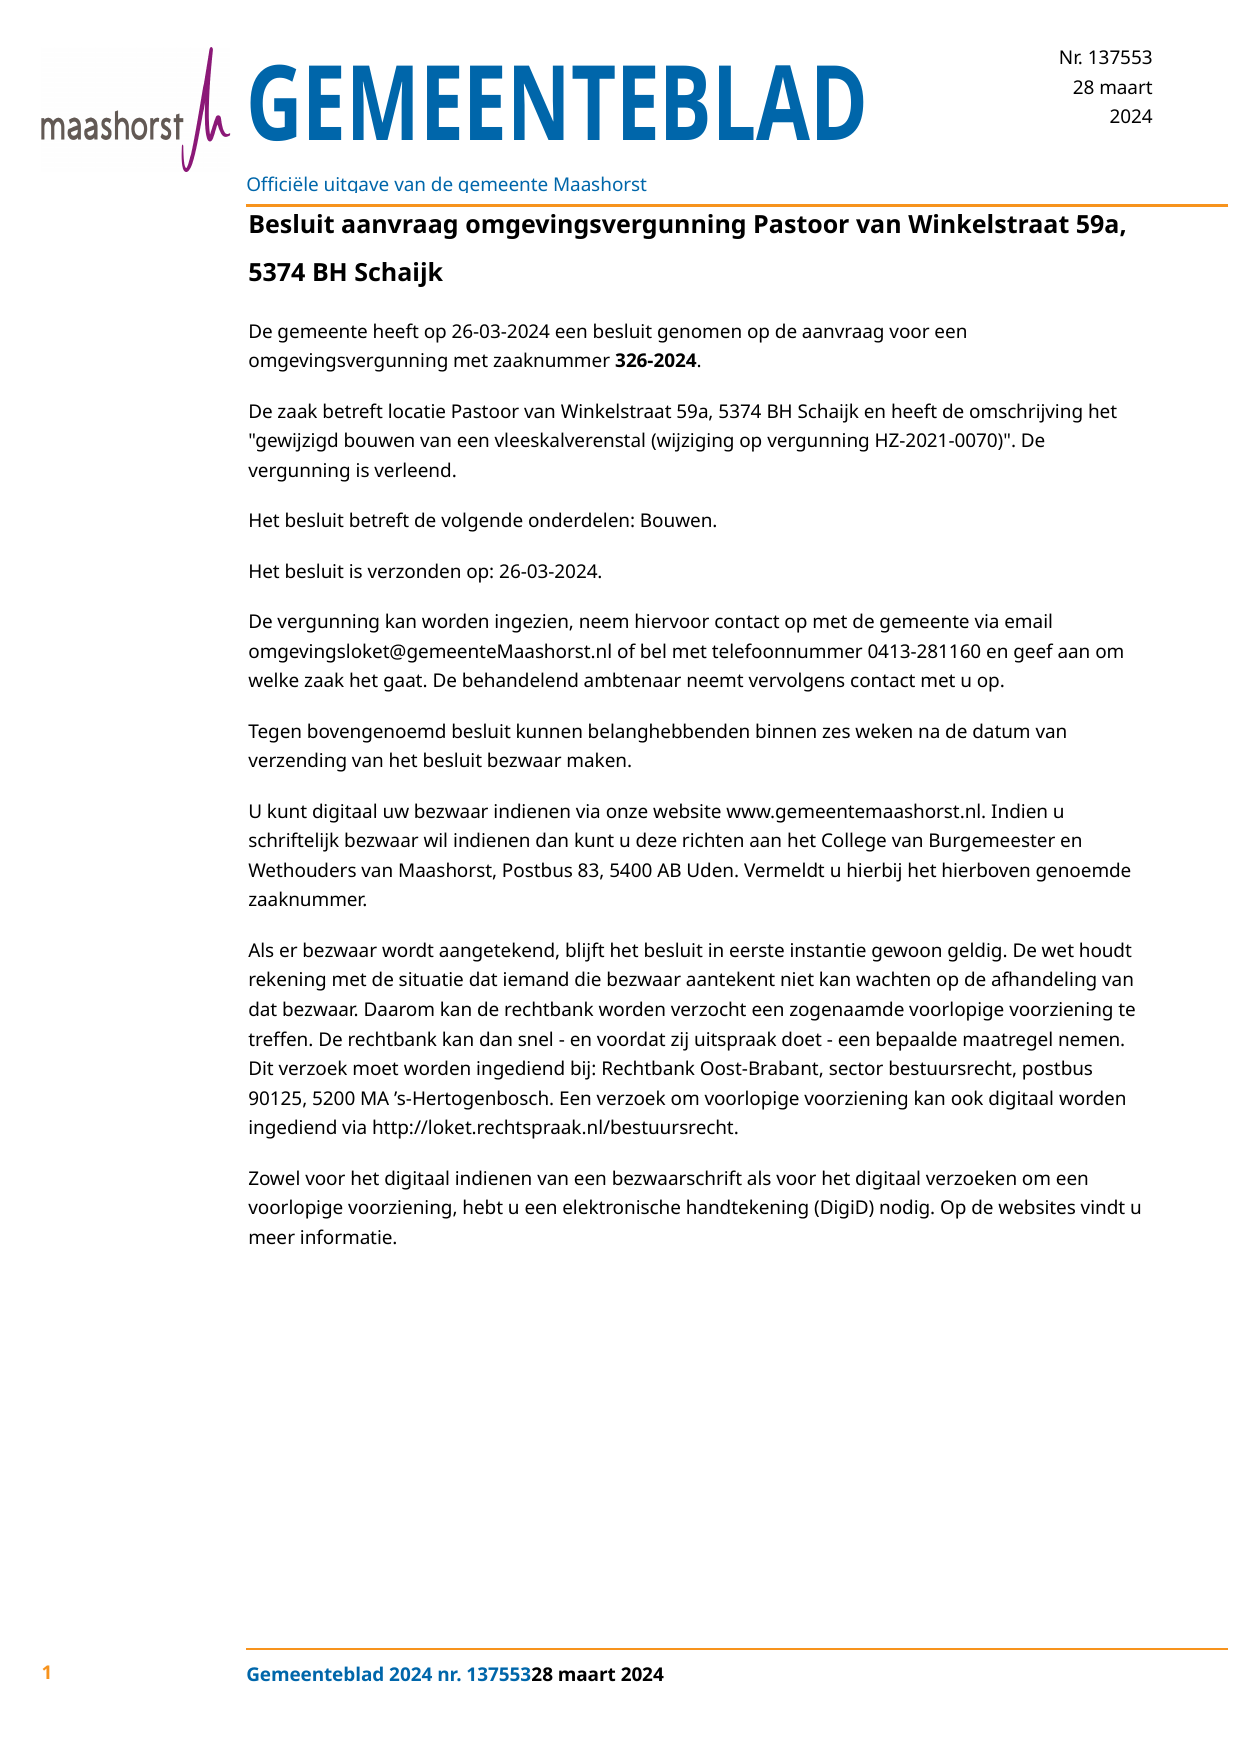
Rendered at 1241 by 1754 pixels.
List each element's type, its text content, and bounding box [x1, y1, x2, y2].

text Als er bezwaar wordt aangetekend, blijft het besluit in eerste instantie gewoon geldig. De wet houdt rekening met de situatie dat iemand die bezwaar aantekent niet kan wachten op de afhandeling van dat bezwaar. Daarom kan de rechtbank worden verzocht een zogenaamde voorlopige voorziening te treffen. De rechtbank kan dan snel - en voordat zij uitspraak doet - een bepaalde maatregel nemen. Dit verzoek moet worden ingediend bij: Rechtbank Oost-Brabant, sector bestuursrecht, postbus 90125, 5200 MA ’s-Hertogenbosch. Een verzoek om voorlopige voorziening kan ook digitaal worden ingediend via http://loket.rechtspraak.nl/bestuursrecht. [248, 937, 1152, 1140]
text De vergunning kan worden ingezien, neem hiervoor contact op met de gemeente via email omgevingsloket@gemeenteMaashorst.nl of bel met telefoonnummer 0413-281160 en geef aan om welke zaak het gaat. De behandelend ambtenaar neemt vervolgens contact met u op. [248, 608, 1152, 693]
text Tegen bovengenoemd besluit kunnen belanghebbenden binnen zes weken na de datum van verzending van het besluit bezwaar maken. [248, 718, 1152, 773]
text De gemeente heeft op 26-03-2024 een besluit genomen op de aanvraag voor een omgevingsvergunning met zaaknummer 326-2024. [248, 318, 1152, 373]
picture [41, 47, 231, 172]
text Het besluit is verzonden op: 26-03-2024. [248, 558, 1152, 584]
text U kunt digitaal uw bezwaar indienen via onze website www.gemeentemaashorst.nl. Indien u schriftelijk bezwaar wil indienen dan kunt u deze richten aan het College van Burgemeester en Wethouders van Maashorst, Postbus 83, 5400 AB Uden. Vermeldt u hierbij het hierboven genoemde zaaknummer. [248, 798, 1152, 912]
text De zaak betreft locatie Pastoor van Winkelstraat 59a, 5374 BH Schaijk en heeft de omschrijving het "gewijzigd bouwen van een vleeskalverenstal (wijziging op vergunning HZ-2021-0070)". De vergunning is verleend. [248, 398, 1152, 483]
text Besluit aanvraag omgevingsvergunning Pastoor van Winkelstraat 59a, 5374 BH Schaijk [248, 207, 1152, 288]
text Zowel voor het digitaal indienen van een bezwaarschrift als voor het digitaal verzoeken om een voorlopige voorziening, hebt u een elektronische handtekening (DigiD) nodig. Op de websites vindt u meer informatie. [248, 1165, 1152, 1250]
text Het besluit betreft de volgende onderdelen: Bouwen. [248, 507, 1152, 533]
